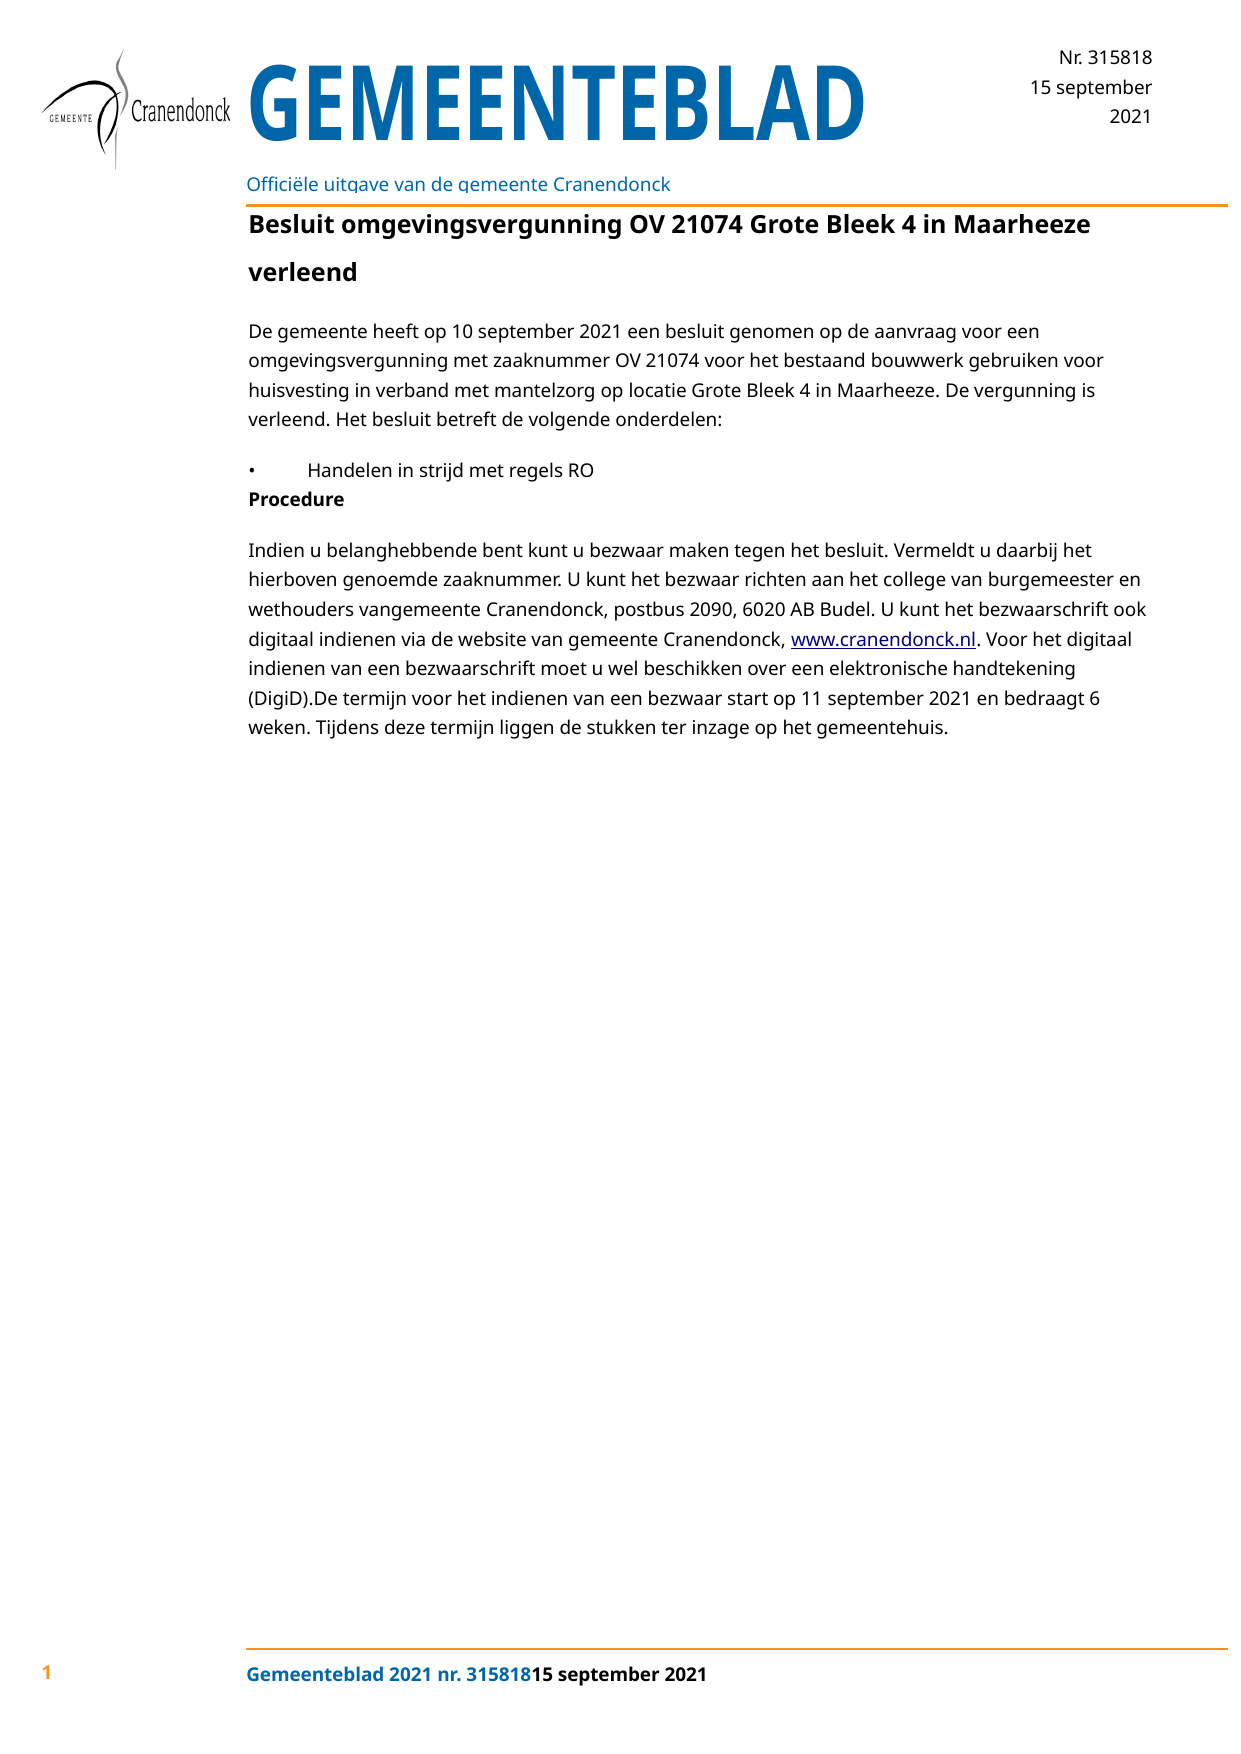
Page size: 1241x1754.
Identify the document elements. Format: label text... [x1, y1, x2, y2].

list Handelen in strijd met regels RO [248, 457, 1152, 483]
text De gemeente heeft op 10 september 2021 een besluit genomen op de aanvraag voor een omgevingsvergunning met zaaknummer OV 21074 voor het bestaand bouwwerk gebruiken voor huisvesting in verband met mantelzorg op locatie Grote Bleek 4 in Maarheeze. De vergunning is verleend. Het besluit betreft de volgende onderdelen: [248, 318, 1152, 432]
picture [41, 47, 231, 172]
text Indien u belanghebbende bent kunt u bezwaar maken tegen het besluit. Vermeldt u daarbij het hierboven genoemde zaaknummer. U kunt het bezwaar richten aan het college van burgemeester en wethouders vangemeente Cranendonck, postbus 2090, 6020 AB Budel. U kunt het bezwaarschrift ook digitaal indienen via de website van gemeente Cranendonck, www.cranendonck.nl. Voor het digitaal indienen van een bezwaarschrift moet u wel beschikken over een elektronische handtekening (DigiD).De termijn voor het indienen van een bezwaar start op 11 september 2021 en bedraagt 6 weken. Tijdens deze termijn liggen de stukken ter inzage op het gemeentehuis. [248, 537, 1152, 740]
text Besluit omgevingsvergunning OV 21074 Grote Bleek 4 in Maarheeze verleend [248, 207, 1152, 288]
text Procedure [248, 487, 1152, 512]
